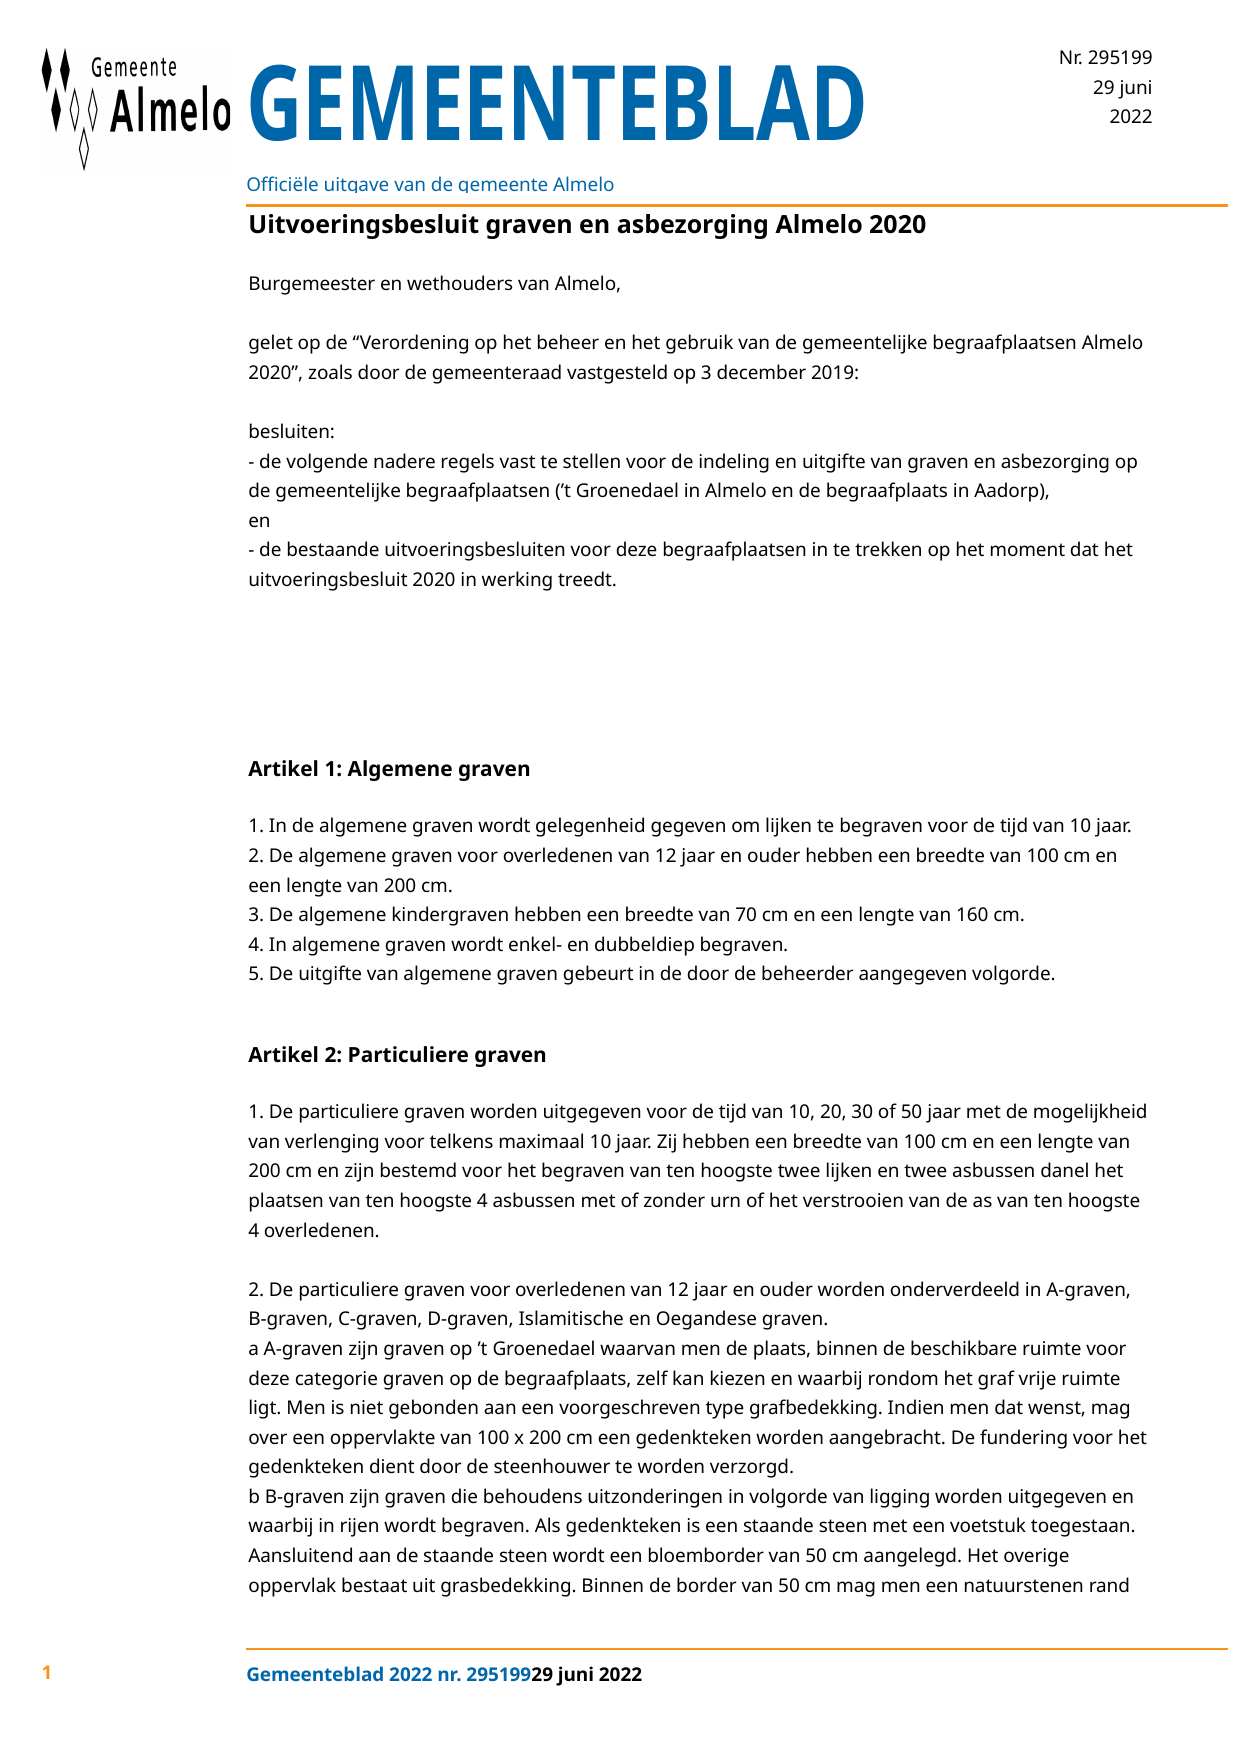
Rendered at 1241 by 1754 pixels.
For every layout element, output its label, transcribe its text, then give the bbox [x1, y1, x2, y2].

text en [248, 507, 1152, 533]
text Burgemeester en wethouders van Almelo, [248, 270, 1152, 296]
text 3. De algemene kindergraven hebben een breedte van 70 cm en een lengte van 160 cm. [248, 901, 1152, 927]
text 1. In de algemene graven wordt gelegenheid gegeven om lijken te begraven voor de tijd van 10 jaar. [248, 813, 1152, 838]
text a A-graven zijn graven op ’t Groenedael waarvan men de plaats, binnen de beschikbare ruimte voor deze categorie graven op de begraafplaats, zelf kan kiezen en waarbij rondom het graf vrije ruimte ligt. Men is niet gebonden aan een voorgeschreven type grafbedekking. Indien men dat wenst, mag over een oppervlakte van 100 x 200 cm een gedenkteken worden aangebracht. De fundering voor het gedenkteken dient door de steenhouwer te worden verzorgd. [248, 1335, 1152, 1479]
text Uitvoeringsbesluit graven en asbezorging Almelo 2020 [248, 207, 1152, 241]
text - de bestaande uitvoeringsbesluiten voor deze begraafplaatsen in te trekken op het moment dat het uitvoeringsbesluit 2020 in werking treedt. [248, 537, 1152, 592]
text Artikel 2: Particuliere graven [248, 1041, 1152, 1069]
text gelet op de “Verordening op het beheer en het gebruik van de gemeentelijke begraafplaatsen Almelo 2020”, zoals door de gemeenteraad vastgesteld op 3 december 2019: [248, 329, 1152, 385]
text Artikel 1: Algemene graven [248, 754, 1152, 783]
text 1. De particuliere graven worden uitgegeven voor de tijd van 10, 20, 30 of 50 jaar met de mogelijkheid van verlenging voor telkens maximaal 10 jaar. Zij hebben een breedte van 100 cm en een lengte van 200 cm en zijn bestemd voor het begraven van ten hoogste twee lijken en twee asbussen danel het plaatsen van ten hoogste 4 asbussen met of zonder urn of het verstrooien van de as van ten hoogste 4 overledenen. [248, 1098, 1152, 1243]
text 2. De particuliere graven voor overledenen van 12 jaar en ouder worden onderverdeeld in A-graven, B-graven, C-graven, D-graven, Islamitische en Oegandese graven. [248, 1276, 1152, 1331]
text - de volgende nadere regels vast te stellen voor de indeling en uitgifte van graven en asbezorging op de gemeentelijke begraafplaatsen (’t Groenedael in Almelo en de begraafplaats in Aadorp), [248, 448, 1152, 503]
text b B-graven zijn graven die behoudens uitzonderingen in volgorde van ligging worden uitgegeven en waarbij in rijen wordt begraven. Als gedenkteken is een staande steen met een voetstuk toegestaan. Aansluitend aan de staande steen wordt een bloemborder van 50 cm aangelegd. Het overige oppervlak bestaat uit grasbedekking. Binnen de border van 50 cm mag men een natuurstenen rand [248, 1483, 1152, 1598]
text 2. De algemene graven voor overledenen van 12 jaar en ouder hebben een breedte van 100 cm en een lengte van 200 cm. [248, 842, 1152, 897]
text 4. In algemene graven wordt enkel- en dubbeldiep begraven. [248, 931, 1152, 957]
text 5. De uitgifte van algemene graven gebeurt in de door de beheerder aangegeven volgorde. [248, 961, 1152, 986]
picture [41, 47, 231, 172]
text besluiten: [248, 418, 1152, 444]
